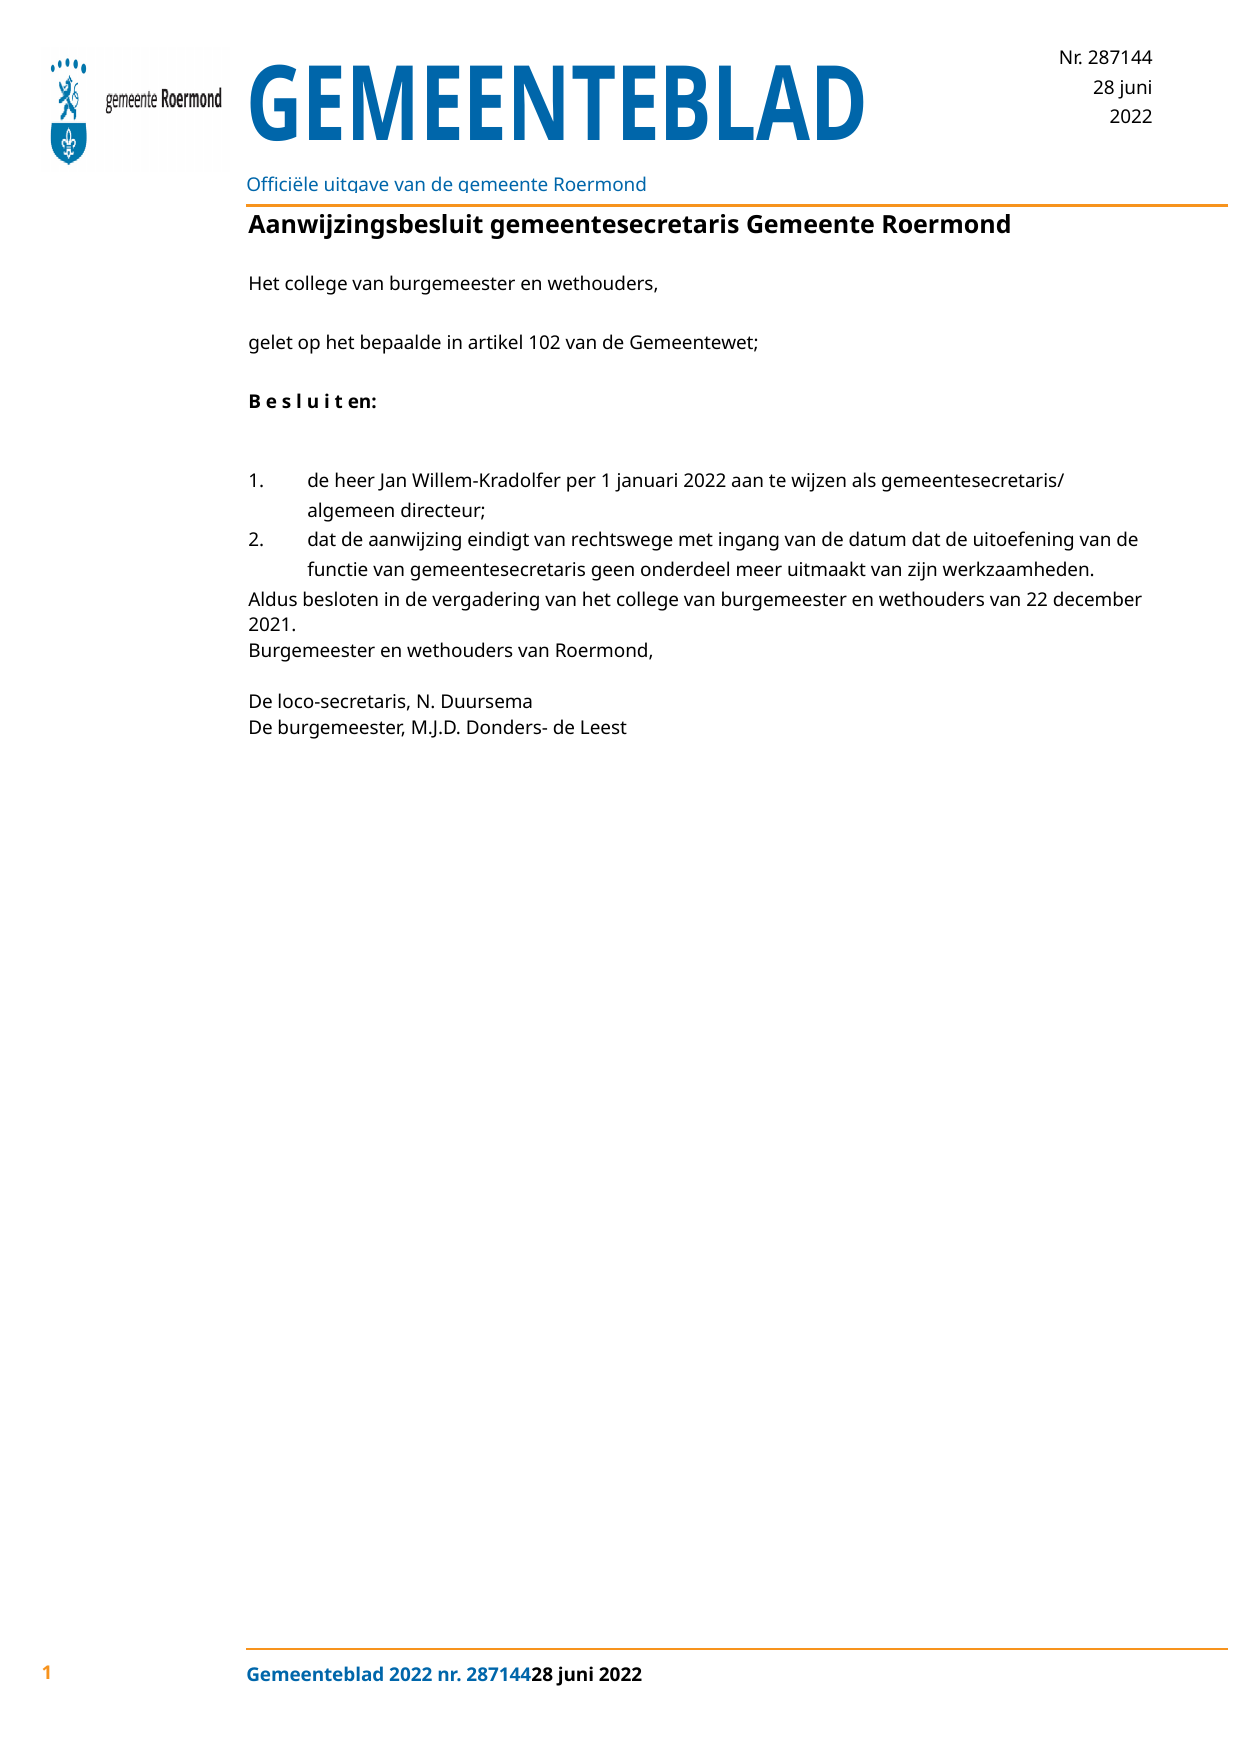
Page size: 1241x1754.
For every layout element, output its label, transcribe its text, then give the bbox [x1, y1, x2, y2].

text De loco-secretaris, N. Duursema [248, 689, 1152, 714]
text Burgemeester en wethouders van Roermond, [248, 637, 1152, 663]
text gelet op het bepaalde in artikel 102 van de Gemeentewet; [248, 329, 1152, 355]
picture [41, 47, 231, 172]
text Aanwijzingsbesluit gemeentesecretaris Gemeente Roermond [248, 207, 1152, 241]
text Aldus besloten in de vergadering van het college van burgemeester en wethouders van 22 december 2021. [248, 586, 1152, 637]
list dat de aanwijzing eindigt van rechtswege met ingang van de datum dat de uitoefening van de functie van gemeentesecretaris geen onderdeel meer uitmaakt van zijn werkzaamheden. [248, 527, 1152, 582]
text B e s l u i t en: [248, 389, 1152, 414]
text Het college van burgemeester en wethouders, [248, 270, 1152, 296]
text De burgemeester, M.J.D. Donders- de Leest [248, 714, 1152, 740]
list de heer Jan Willem-Kradolfer per 1 januari 2022 aan te wijzen als gemeentesecretaris/ algemeen directeur; [248, 467, 1152, 523]
